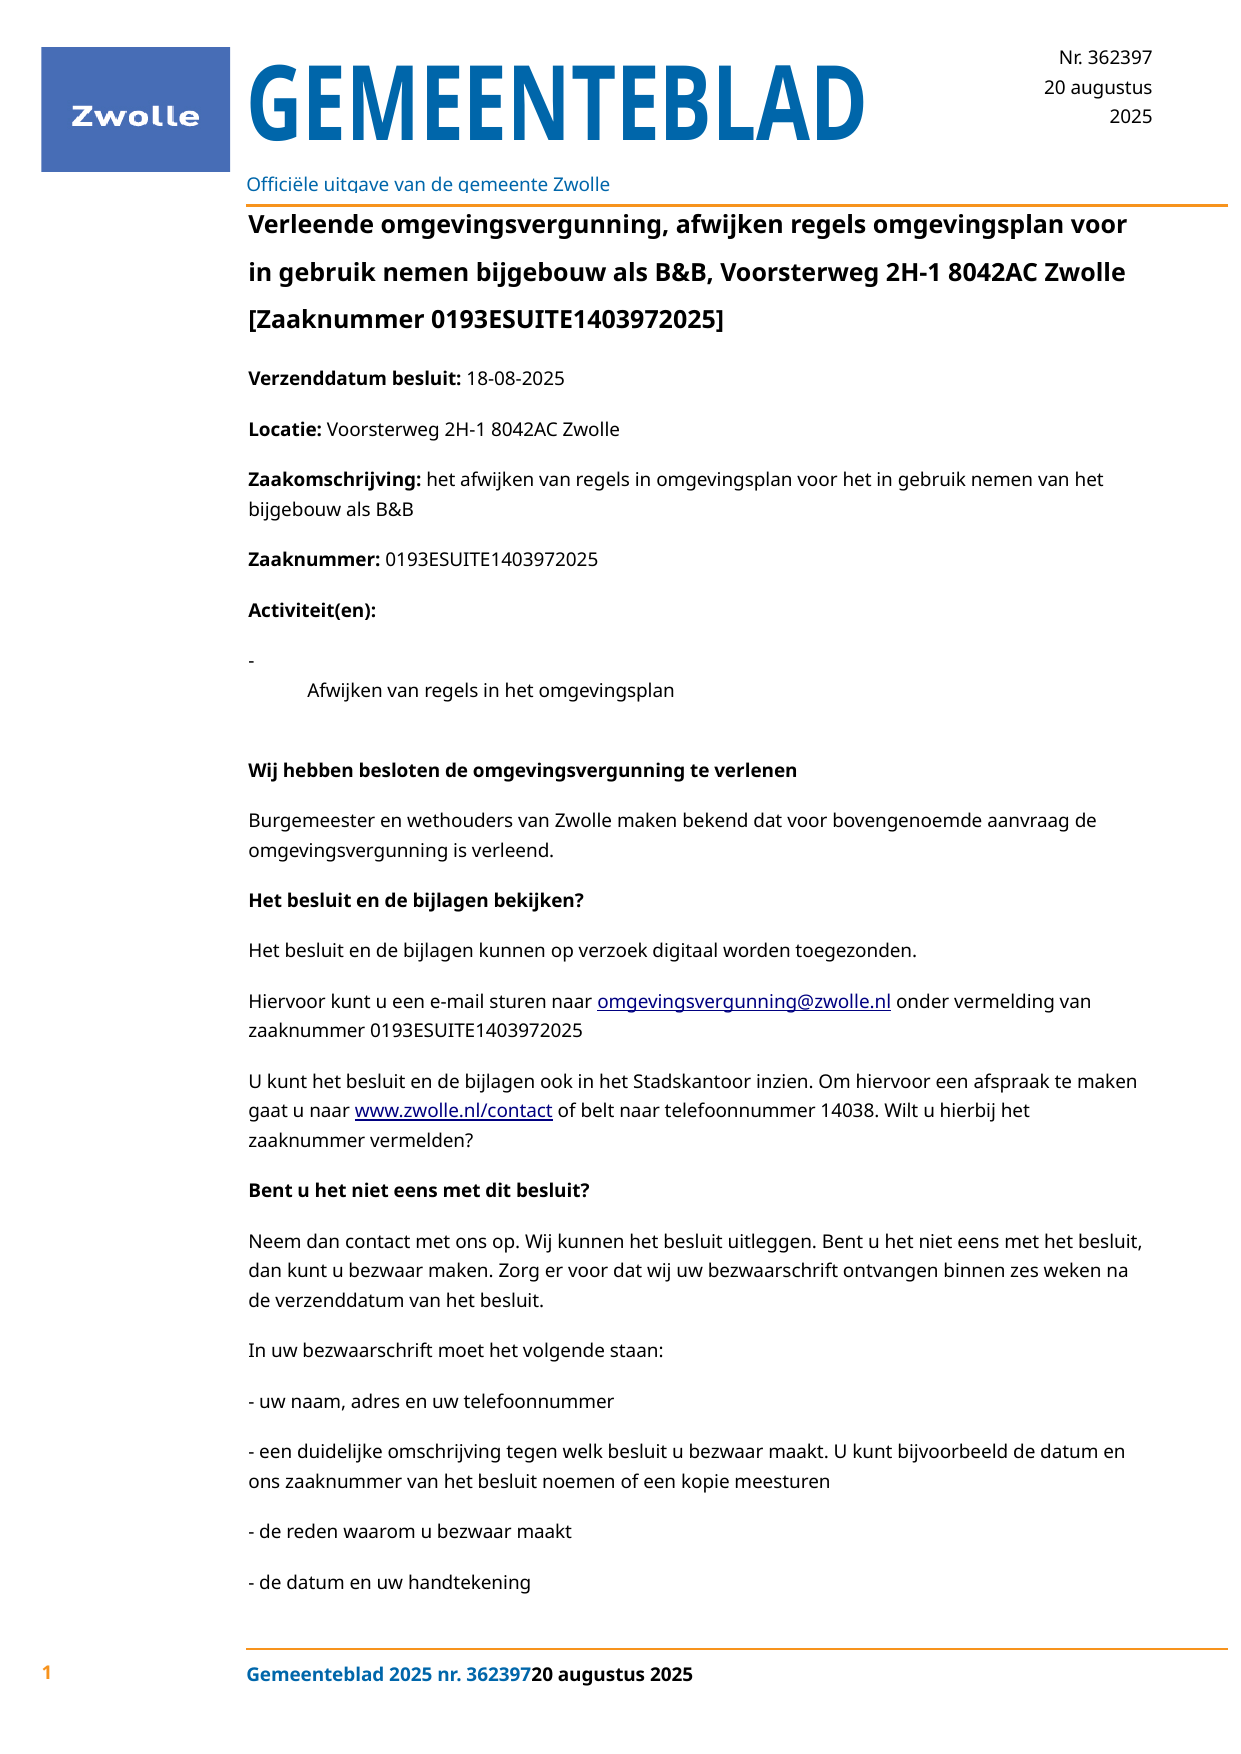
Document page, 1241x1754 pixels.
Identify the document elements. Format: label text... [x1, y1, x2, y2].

text In uw bezwaarschrift moet het volgende staan: [248, 1338, 1152, 1363]
text Neem dan contact met ons op. Wij kunnen het besluit uitleggen. Bent u het niet eens met het besluit, dan kunt u bezwaar maken. Zorg er voor dat wij uw bezwaarschrift ontvangen binnen zes weken na de verzenddatum van het besluit. [248, 1228, 1152, 1313]
text - uw naam, adres en uw telefoonnummer [248, 1388, 1152, 1414]
text Het besluit en de bijlagen kunnen op verzoek digitaal worden toegezonden. [248, 938, 1152, 963]
picture [41, 47, 231, 172]
text Verzenddatum besluit: 18-08-2025 [248, 366, 1152, 391]
text Bent u het niet eens met dit besluit? [248, 1178, 1152, 1203]
text - de reden waarom u bezwaar maakt [248, 1518, 1152, 1544]
text U kunt het besluit en de bijlagen ook in het Stadskantoor inzien. Om hiervoor een afspraak te maken gaat u naar www.zwolle.nl/contact of belt naar telefoonnummer 14038. Wilt u hierbij het zaaknummer vermelden? [248, 1068, 1152, 1153]
text Burgemeester en wethouders van Zwolle maken bekend dat voor bovengenoemde aanvraag de omgevingsvergunning is verleend. [248, 807, 1152, 862]
text Activiteit(en): [248, 597, 1152, 622]
text Wij hebben besloten de omgevingsvergunning te verlenen [248, 757, 1152, 782]
text Verleende omgevingsvergunning, afwijken regels omgevingsplan voor in gebruik nemen bijgebouw als B&B, Voorsterweg 2H-1 8042AC Zwolle [Zaaknummer 0193ESUITE1403972025] [248, 207, 1152, 336]
text Locatie: Voorsterweg 2H-1 8042AC Zwolle [248, 416, 1152, 442]
text Het besluit en de bijlagen bekijken? [248, 887, 1152, 913]
list Afwijken van regels in het omgevingsplan [248, 677, 1152, 702]
text Zaaknummer: 0193ESUITE1403972025 [248, 546, 1152, 572]
text Zaakomschrijving: het afwijken van regels in omgevingsplan voor het in gebruik nemen van het bijgebouw als B&B [248, 466, 1152, 522]
text - een duidelijke omschrijving tegen welk besluit u bezwaar maakt. U kunt bijvoorbeeld de datum en ons zaaknummer van het besluit noemen of een kopie meesturen [248, 1438, 1152, 1494]
text - de datum en uw handtekening [248, 1569, 1152, 1594]
text Hiervoor kunt u een e-mail sturen naar omgevingsvergunning@zwolle.nl onder vermelding van zaaknummer 0193ESUITE1403972025 [248, 988, 1152, 1043]
